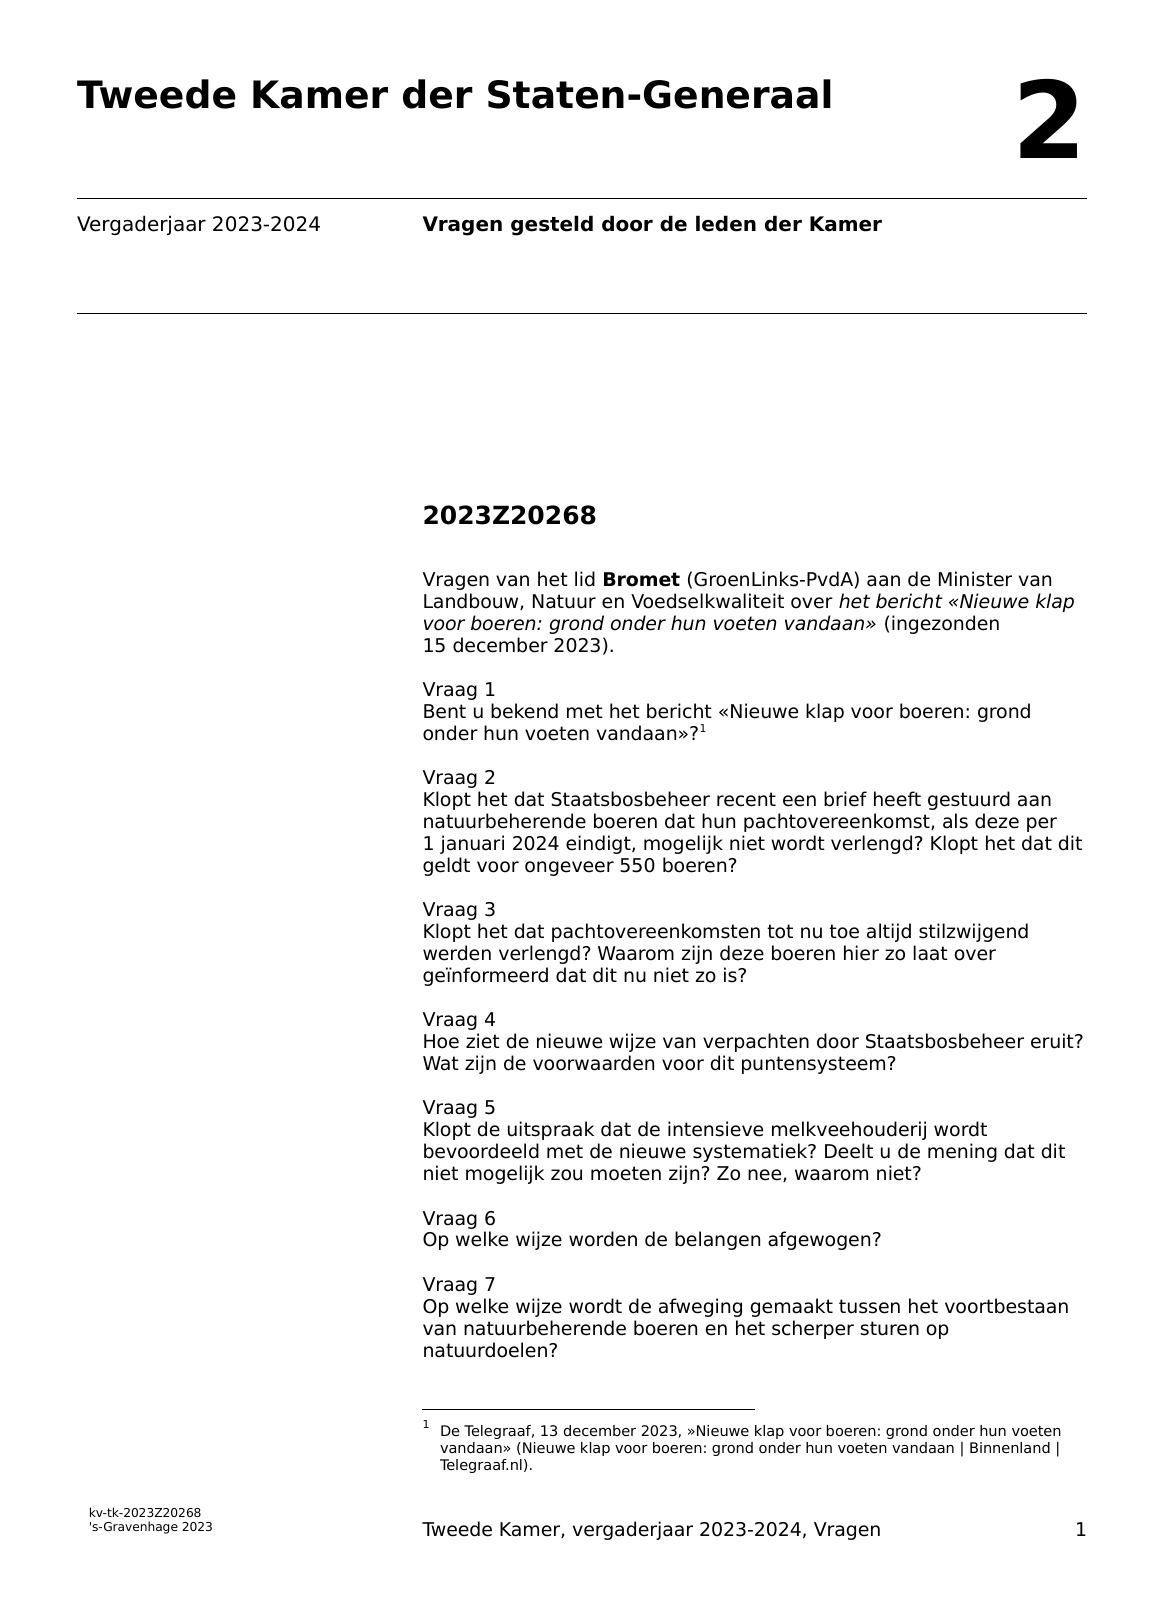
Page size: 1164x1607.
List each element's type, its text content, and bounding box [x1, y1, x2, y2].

table_header Tweede Kamer der Staten-Generaal [77, 59, 886, 198]
text kv-tk-2023Z20268 [88, 1506, 323, 1520]
table_cell Vergaderjaar 2023-2024 [77, 199, 422, 313]
text Vraag 4 [422, 1009, 1087, 1031]
table_cell Vragen gesteld door de leden der Kamer [422, 199, 1087, 313]
text Vraag 1 [422, 679, 1087, 701]
text Vraag 7 [422, 1273, 1087, 1296]
text Hoe ziet de nieuwe wijze van verpachten door Staatsbosbeheer eruit? Wat zijn de voorwaarden voor dit puntensysteem? [422, 1031, 1087, 1075]
text Vraag 2 [422, 767, 1087, 789]
text Vraag 3 [422, 899, 1087, 921]
text Op welke wijze worden de belangen afgewogen? [422, 1229, 1087, 1251]
text Vraag 6 [422, 1207, 1087, 1229]
text Klopt de uitspraak dat de intensieve melkveehouderij wordt bevoordeeld met de nieuwe systematiek? Deelt u de mening dat dit niet mogelijk zou moeten zijn? Zo nee, waarom niet? [422, 1119, 1087, 1185]
text De Telegraaf, 13 december 2023, »Nieuwe klap voor boeren: grond onder hun voeten vandaan» (Nieuwe klap voor boeren: grond onder hun voeten vandaan | Binnenland | Telegraaf.nl). [422, 1418, 1087, 1474]
text Bent u bekend met het bericht «Nieuwe klap voor boeren: grond onder hun voeten vandaan»? [422, 701, 1087, 745]
text 2023Z20268 [422, 501, 1087, 531]
text Klopt het dat Staatsbosbeheer recent een brief heeft gestuurd aan natuurbeherende boeren dat hun pachtovereenkomst, als deze per 1 januari 2024 eindigt, mogelijk niet wordt verlengd? Klopt het dat dit geldt voor ongeveer 550 boeren? [422, 789, 1087, 877]
text 's-Gravenhage 2023 [88, 1520, 323, 1534]
text Vragen van het lid Bromet (GroenLinks-PvdA) aan de Minister van Landbouw, Natuur en Voedselkwaliteit over het bericht «Nieuwe klap voor boeren: grond onder hun voeten vandaan» (ingezonden 15 december 2023). [422, 569, 1087, 657]
text Klopt het dat pachtovereenkomsten tot nu toe altijd stilzwijgend werden verlengd? Waarom zijn deze boeren hier zo laat over geïnformeerd dat dit nu niet zo is? [422, 921, 1087, 987]
text Op welke wijze wordt de afweging gemaakt tussen het voortbestaan van natuurbeherende boeren en het scherper sturen op natuurdoelen? [422, 1296, 1087, 1361]
text Vraag 5 [422, 1097, 1087, 1119]
table_header 2 [886, 59, 1087, 198]
